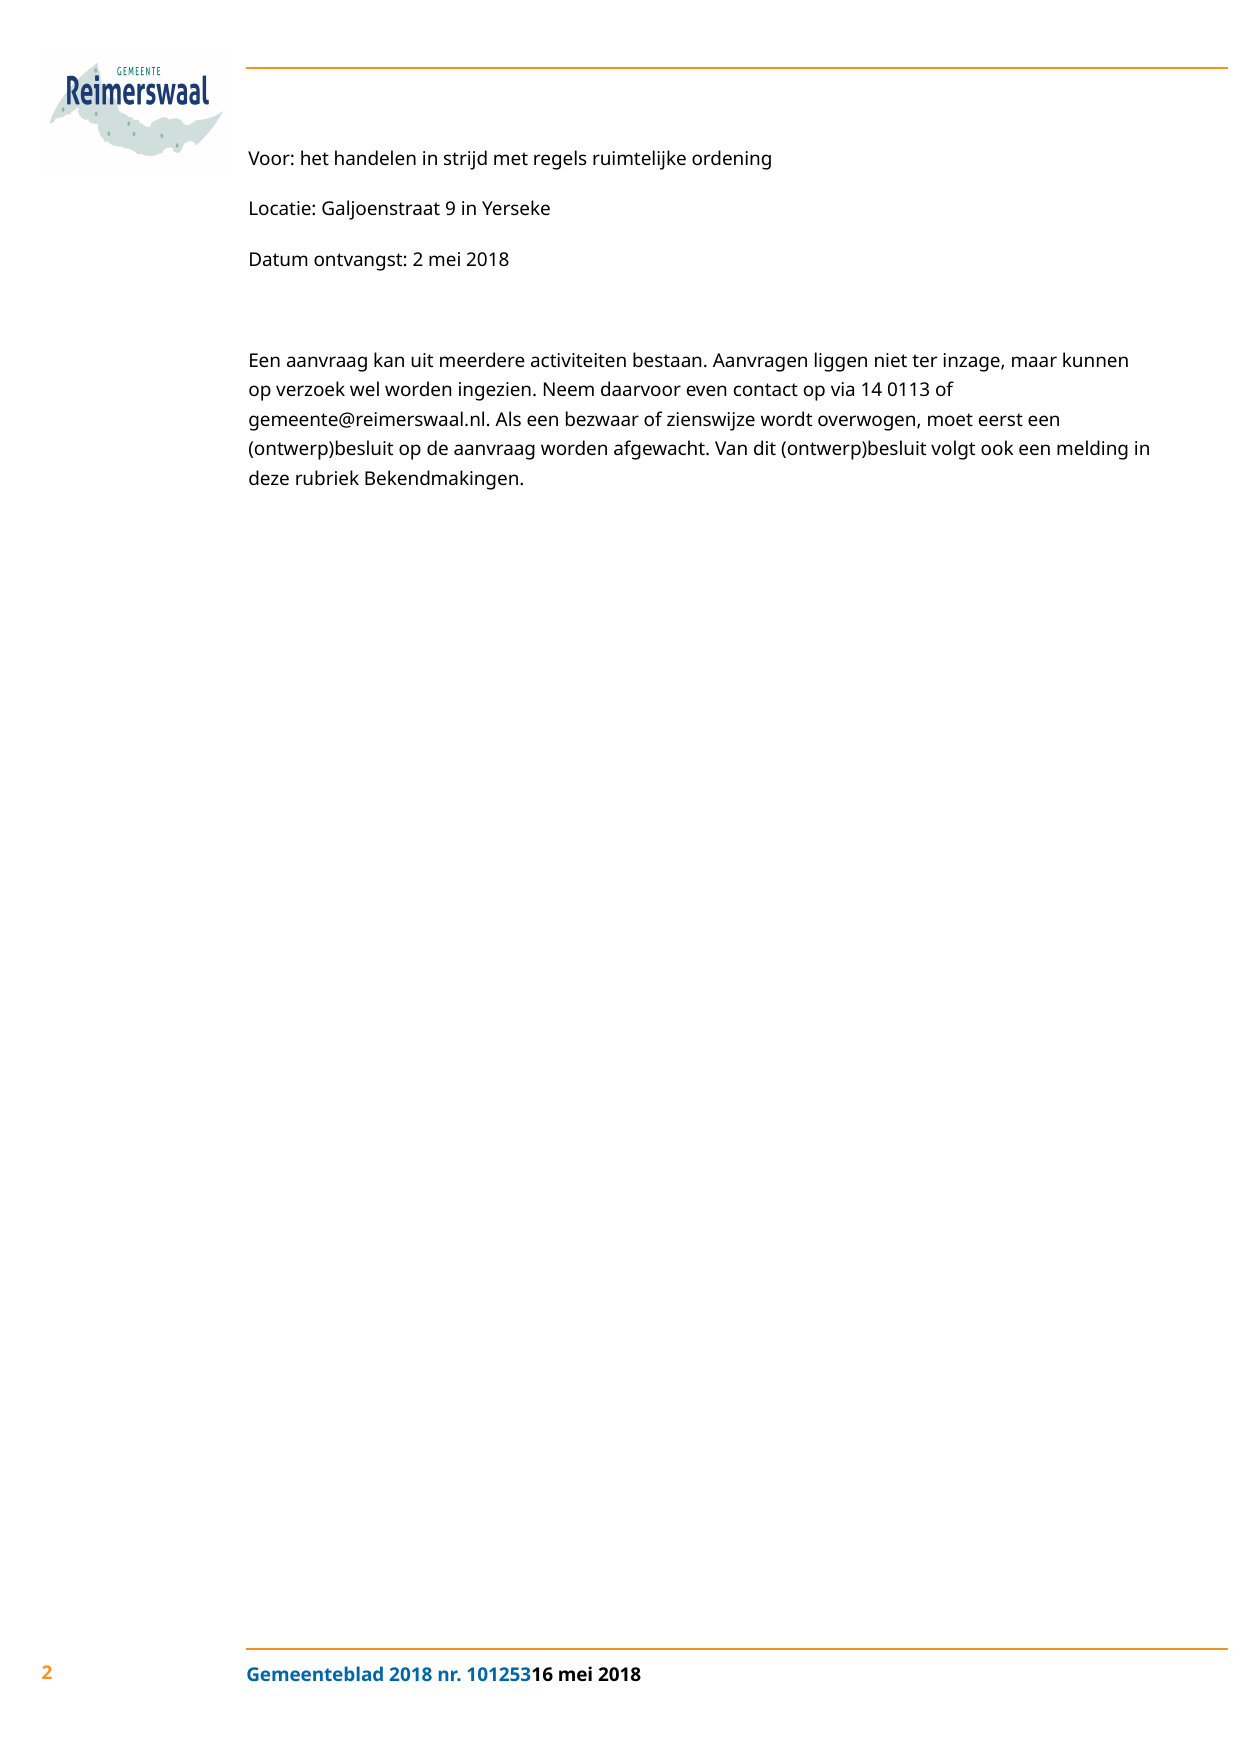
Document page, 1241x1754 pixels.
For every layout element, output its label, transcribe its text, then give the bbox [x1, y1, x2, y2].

text Locatie: Galjoenstraat 9 in Yerseke [248, 196, 1152, 221]
picture [41, 47, 231, 172]
text Datum ontvangst: 2 mei 2018 [248, 246, 1152, 272]
text Een aanvraag kan uit meerdere activiteiten bestaan. Aanvragen liggen niet ter inzage, maar kunnen op verzoek wel worden ingezien. Neem daarvoor even contact op via 14 0113 of gemeente@reimerswaal.nl. Als een bezwaar of zienswijze wordt overwogen, moet eerst een (ontwerp)besluit op de aanvraag worden afgewacht. Van dit (ontwerp)besluit volgt ook een melding in deze rubriek Bekendmakingen. [248, 347, 1152, 491]
text Voor: het handelen in strijd met regels ruimtelijke ordening [248, 145, 1152, 171]
